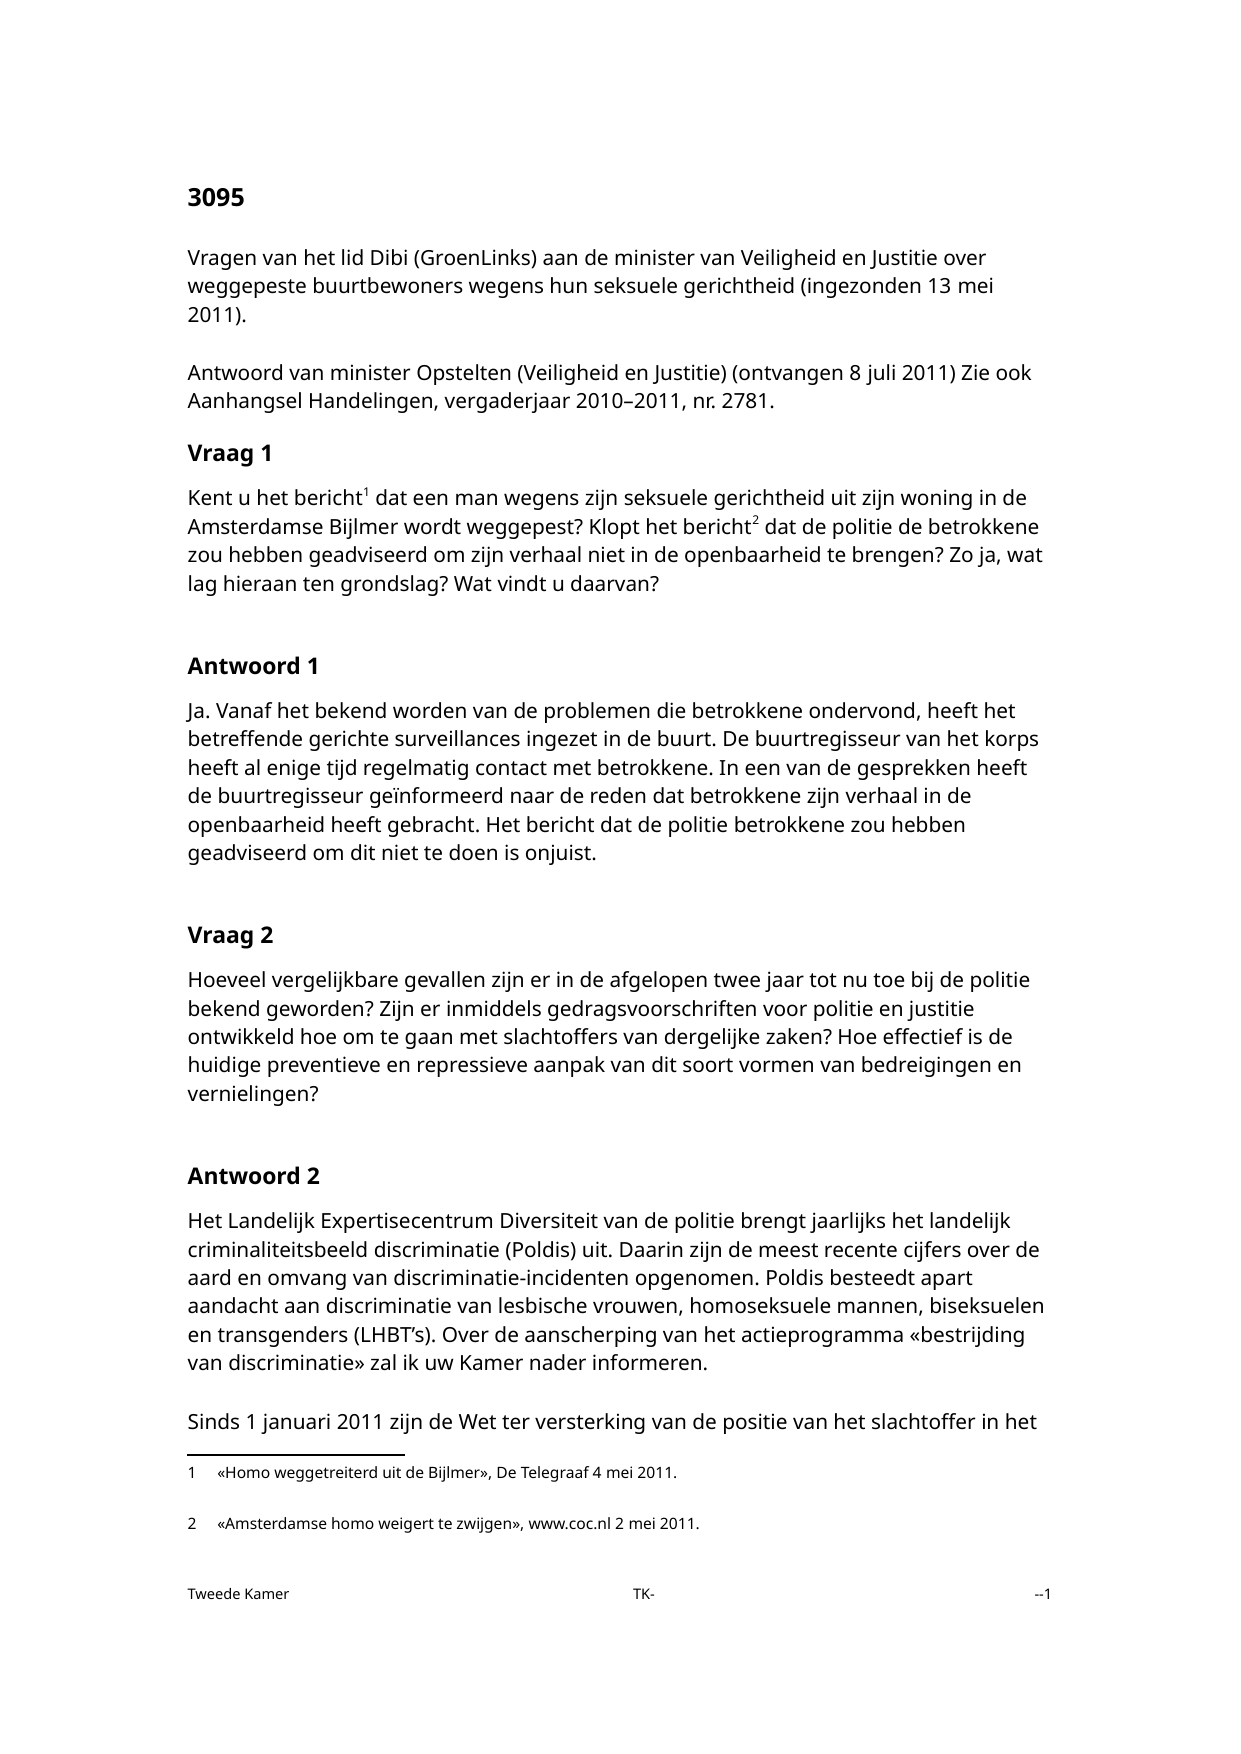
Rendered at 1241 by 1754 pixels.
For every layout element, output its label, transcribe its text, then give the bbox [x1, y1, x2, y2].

subtitle Antwoord 2 [187, 1160, 1053, 1191]
subtitle Vraag 1 [187, 437, 1053, 468]
text Antwoord van minister Opstelten (Veiligheid en Justitie) (ontvangen 8 juli 2011) Zie ook Aanhangsel Handelingen, vergaderjaar 2010–2011, nr. 2781. [187, 358, 1053, 415]
text «Homo weggetreiterd uit de Bijlmer», De Telegraaf 4 mei 2011. [187, 1447, 1053, 1476]
text Sinds 1 januari 2011 zijn de Wet ter versterking van de positie van het slachtoffer in het [187, 1407, 1053, 1435]
text Ja. Vanaf het bekend worden van de problemen die betrokkene ondervond, heeft het betreffende gerichte surveillances ingezet in de buurt. De buurtregisseur van het korps heeft al enige tijd regelmatig contact met betrokkene. In een van de gesprekken heeft de buurtregisseur geïnformeerd naar de reden dat betrokkene zijn verhaal in de openbaarheid heeft gebracht. Het bericht dat de politie betrokkene zou hebben geadviseerd om dit niet te doen is onjuist. [187, 696, 1053, 867]
text Het Landelijk Expertisecentrum Diversiteit van de politie brengt jaarlijks het landelijk criminaliteitsbeeld discriminatie (Poldis) uit. Daarin zijn de meest recente cijfers over de aard en omvang van discriminatie-incidenten opgenomen. Poldis besteedt apart aandacht aan discriminatie van lesbische vrouwen, homoseksuele mannen, biseksuelen en transgenders (LHBT’s). Over de aanscherping van het actieprogramma «bestrijding van discriminatie» zal ik uw Kamer nader informeren. [187, 1206, 1053, 1377]
text Hoeveel vergelijkbare gevallen zijn er in de afgelopen twee jaar tot nu toe bij de politie bekend geworden? Zijn er inmiddels gedragsvoorschriften voor politie en justitie ontwikkeld hoe om te gaan met slachtoffers van dergelijke zaken? Hoe effectief is de huidige preventieve en repressieve aanpak van dit soort vormen van bedreigingen en vernielingen? [187, 965, 1053, 1107]
text Vragen van het lid Dibi (GroenLinks) aan de minister van Veiligheid en Justitie over weggepeste buurtbewoners wegens hun seksuele gerichtheid (ingezonden 13 mei 2011). [187, 243, 1053, 328]
text Kent u het bericht dat een man wegens zijn seksuele gerichtheid uit zijn woning in de Amsterdamse Bijlmer wordt weggepest? Klopt het bericht dat de politie de betrokkene zou hebben geadviseerd om zijn verhaal niet in de openbaarheid te brengen? Zo ja, wat lag hieraan ten grondslag? Wat vindt u daarvan? [187, 483, 1053, 597]
text «Amsterdamse homo weigert te zwijgen», www.coc.nl 2 mei 2011. [187, 1506, 1053, 1534]
subtitle Vraag 2 [187, 919, 1053, 950]
text 3095 [187, 179, 1053, 213]
subtitle Antwoord 1 [187, 650, 1053, 681]
